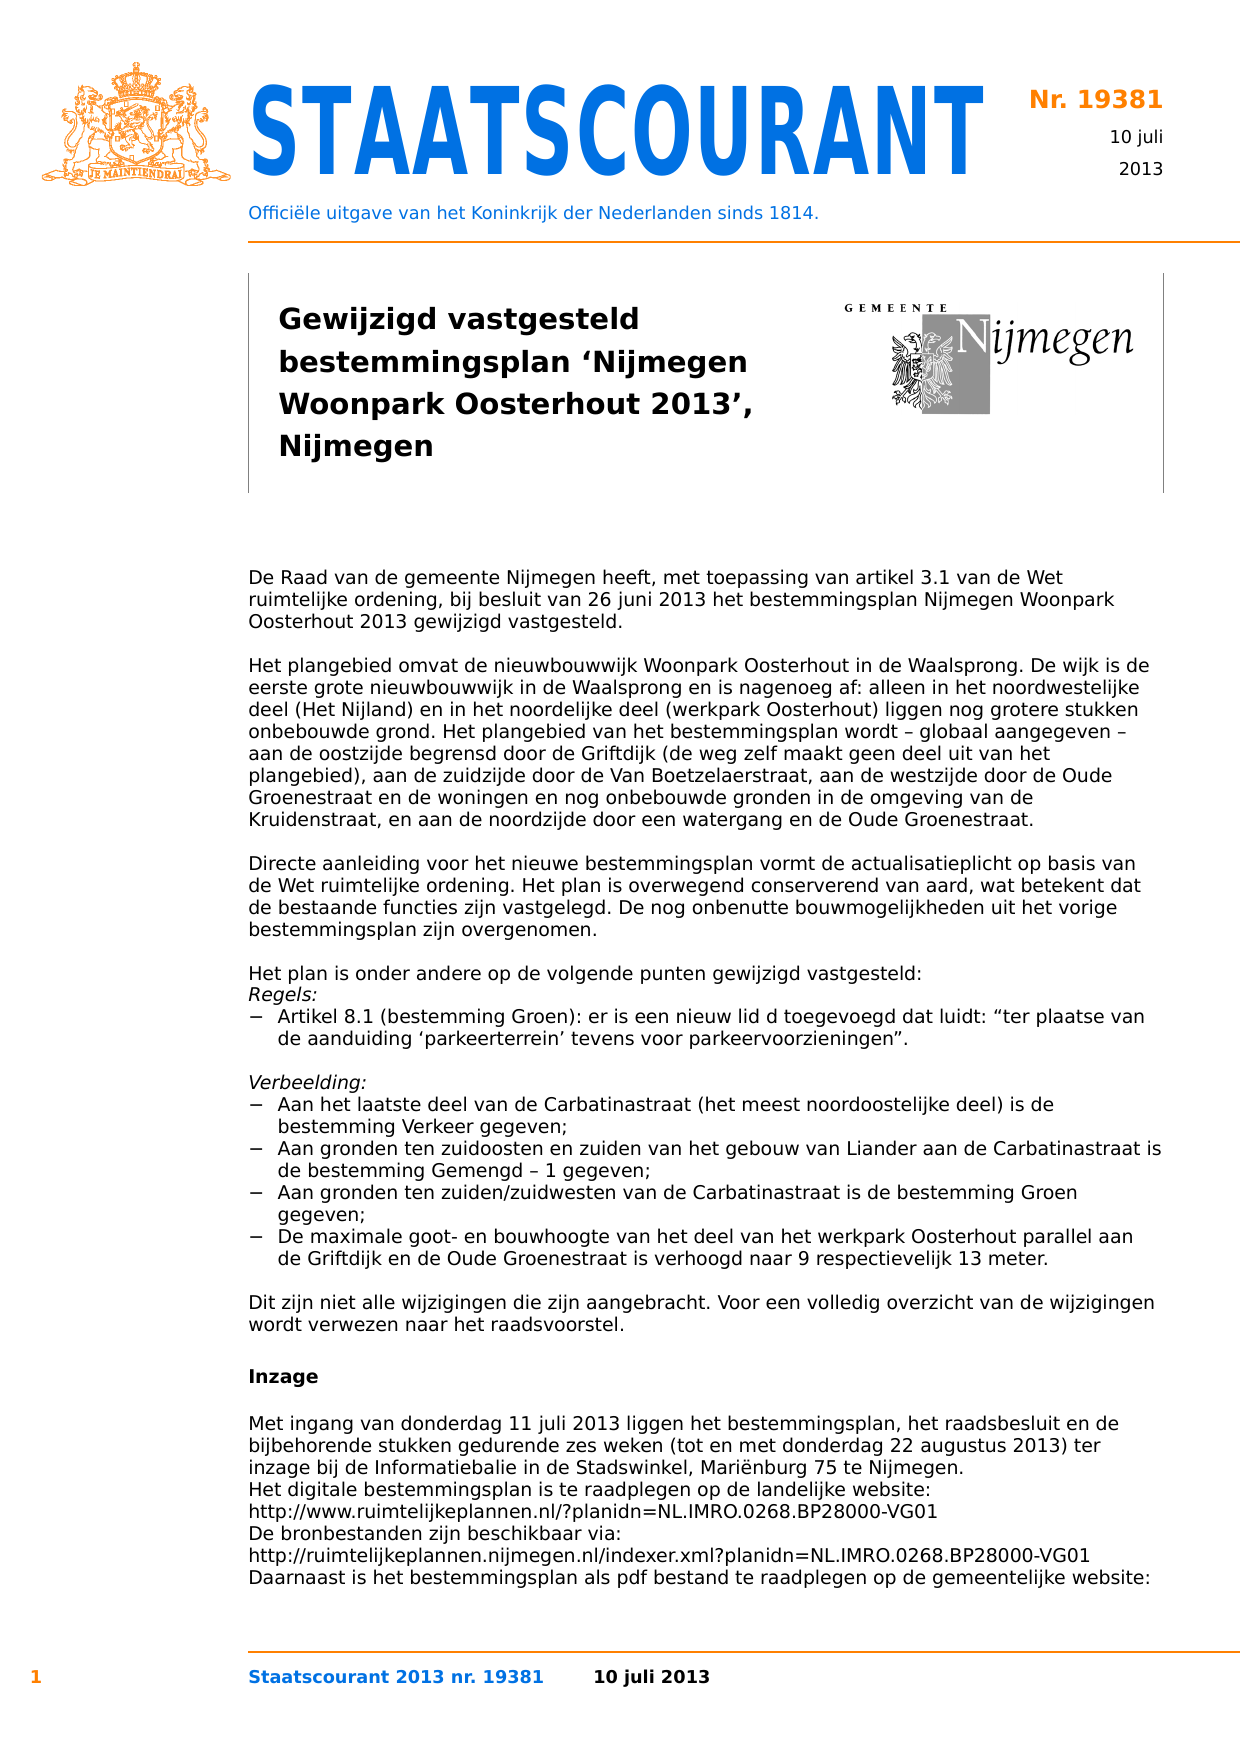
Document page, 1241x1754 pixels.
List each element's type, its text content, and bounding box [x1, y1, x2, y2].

text De Raad van de gemeente Nijmegen heeft, met toepassing van artikel 3.1 van de Wet ruimtelijke ordening, bij besluit van 26 juni 2013 het bestemmingsplan Nijmegen Woonpark Oosterhout 2013 gewijzigd vastgesteld. [248, 567, 1163, 633]
table_header [25, 62, 248, 241]
text De bronbestanden zijn beschikbaar via: [248, 1523, 1163, 1545]
text Met ingang van donderdag 11 juli 2013 liggen het bestemmingsplan, het raadsbesluit en de bijbehorende stukken gedurende zes weken (tot en met donderdag 22 augustus 2013) ter inzage bij de Informatiebalie in de Stadswinkel, Mariënburg 75 te Nijmegen. [248, 1413, 1163, 1479]
table_header STAATSCOURANT [248, 62, 998, 203]
subtitle Inzage [248, 1366, 1163, 1388]
text http://ruimtelijkeplannen.nijmegen.nl/indexer.xml?planidn=NL.IMRO.0268.BP28000-VG01 [248, 1545, 1163, 1567]
picture [844, 302, 1134, 415]
text Het digitale bestemmingsplan is te raadplegen op de landelijke website: http://www.ruimtelijkeplannen.nl/?planidn=NL.IMRO.0268.BP28000-VG01 [248, 1479, 1163, 1523]
text Regels: [248, 984, 1163, 1006]
text Het plangebied omvat de nieuwbouwwijk Woonpark Oosterhout in de Waalsprong. De wijk is de eerste grote nieuwbouwwijk in de Waalsprong en is nagenoeg af: alleen in het noordwestelijke deel (Het Nijland) en in het noordelijke deel (werkpark Oosterhout) liggen nog grotere stukken onbebouwde grond. Het plangebied van het bestemmingsplan wordt – globaal aangegeven – aan de oostzijde begrensd door de Griftdijk (de weg zelf maakt geen deel uit van het plangebied), aan de zuidzijde door de Van Boetzelaerstraat, aan de westzijde door de Oude Groenestraat en de woningen en nog onbebouwde gronden in de omgeving van de Kruidenstraat, en aan de noordzijde door een watergang en de Oude Groenestraat. [248, 655, 1163, 831]
text − Aan gronden ten zuiden/zuidwesten van de Carbatinastraat is de bestemming Groen gegeven; [248, 1182, 1163, 1226]
text Verbeelding: [248, 1072, 1163, 1094]
text Daarnaast is het bestemmingsplan als pdf bestand te raadplegen op de gemeentelijke website: [248, 1567, 1163, 1589]
table_cell Officiële uitgave van het Koninkrijk der Nederlanden sinds 1814. [248, 203, 1240, 241]
table_cell 2013 [998, 153, 1240, 203]
subtitle Gewijzigd vastgesteld bestemmingsplan ‘Nijmegen Woonpark Oosterhout 2013’, Nijmegen [249, 273, 1163, 493]
table_cell 10 juli [998, 121, 1240, 153]
text Directe aanleiding voor het nieuwe bestemmingsplan vormt de actualisatieplicht op basis van de Wet ruimtelijke ordening. Het plan is overwegend conserverend van aard, wat betekent dat de bestaande functies zijn vastgelegd. De nog onbenutte bouwmogelijkheden uit het vorige bestemmingsplan zijn overgenomen. [248, 853, 1163, 941]
text − Artikel 8.1 (bestemming Groen): er is een nieuw lid d toegevoegd dat luidt: “ter plaatse van de aanduiding ‘parkeerterrein’ tevens voor parkeervoorzieningen”. [248, 1006, 1163, 1050]
text Het plan is onder andere op de volgende punten gewijzigd vastgesteld: [248, 962, 1163, 984]
table_header Nr. 19381 [998, 62, 1240, 121]
text − Aan gronden ten zuidoosten en zuiden van het gebouw van Liander aan de Carbatinastraat is de bestemming Gemengd – 1 gegeven; [248, 1138, 1163, 1182]
text − De maximale goot- en bouwhoogte van het deel van het werkpark Oosterhout parallel aan de Griftdijk en de Oude Groenestraat is verhoogd naar 9 respectievelijk 13 meter. [248, 1226, 1163, 1270]
picture [41, 62, 231, 186]
text − Aan het laatste deel van de Carbatinastraat (het meest noordoostelijke deel) is de bestemming Verkeer gegeven; [248, 1094, 1163, 1138]
text Dit zijn niet alle wijzigingen die zijn aangebracht. Voor een volledig overzicht van de wijzigingen wordt verwezen naar het raadsvoorstel. [248, 1292, 1163, 1336]
